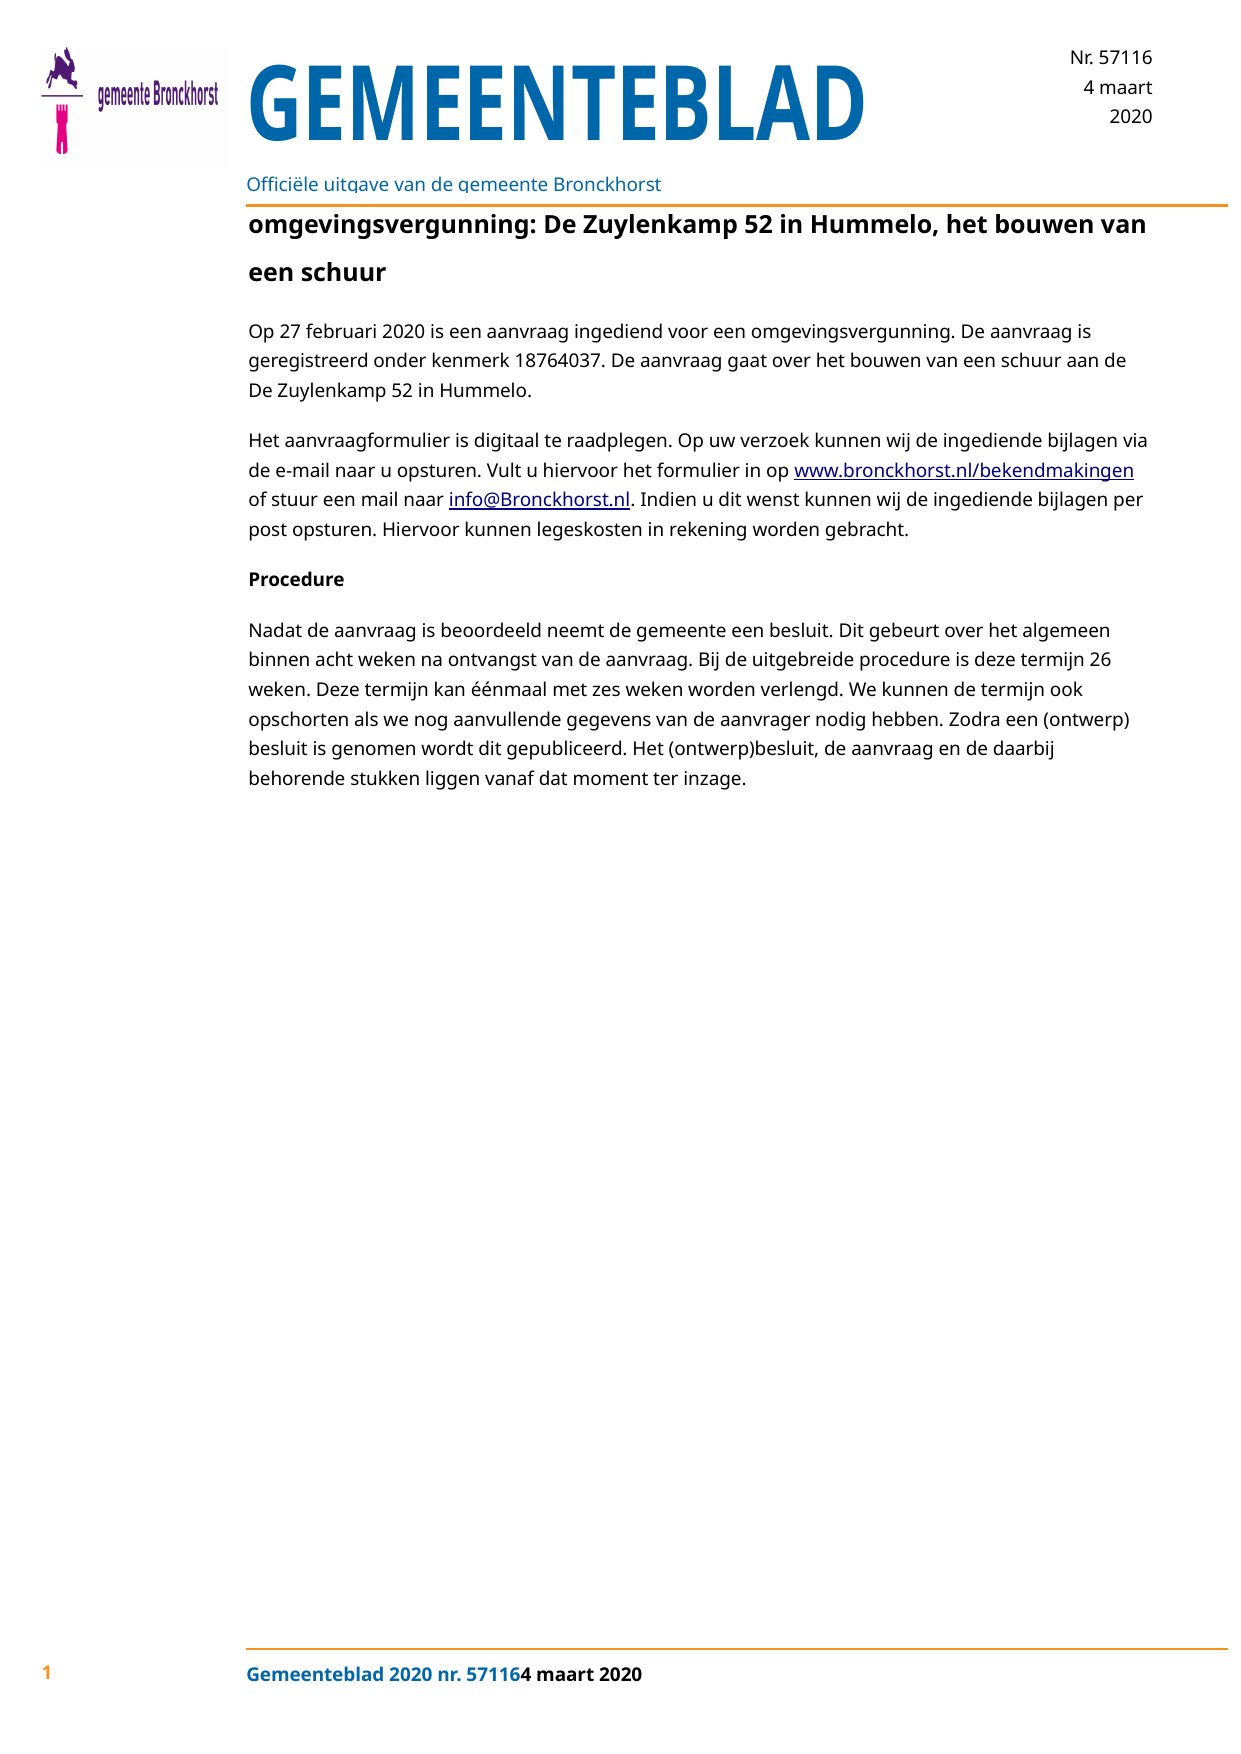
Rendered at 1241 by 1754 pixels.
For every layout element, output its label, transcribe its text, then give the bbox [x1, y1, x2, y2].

text Het aanvraagformulier is digitaal te raadplegen. Op uw verzoek kunnen wij de ingediende bijlagen via de e-mail naar u opsturen. Vult u hiervoor het formulier in op www.bronckhorst.nl/bekendmakingen of stuur een mail naar info@Bronckhorst.nl. Indien u dit wenst kunnen wij de ingediende bijlagen per post opsturen. Hiervoor kunnen legeskosten in rekening worden gebracht. [248, 427, 1152, 542]
text Procedure [248, 567, 1152, 592]
text Op 27 februari 2020 is een aanvraag ingediend voor een omgevingsvergunning. De aanvraag is geregistreerd onder kenmerk 18764037. De aanvraag gaat over het bouwen van een schuur aan de De Zuylenkamp 52 in Hummelo. [248, 318, 1152, 403]
text Nadat de aanvraag is beoordeeld neemt de gemeente een besluit. Dit gebeurt over het algemeen binnen acht weken na ontvangst van de aanvraag. Bij de uitgebreide procedure is deze termijn 26 weken. Deze termijn kan éénmaal met zes weken worden verlengd. We kunnen de termijn ook opschorten als we nog aanvullende gegevens van de aanvrager nodig hebben. Zodra een (ontwerp) besluit is genomen wordt dit gepubliceerd. Het (ontwerp)besluit, de aanvraag en de daarbij behorende stukken liggen vanaf dat moment ter inzage. [248, 617, 1152, 791]
text omgevingsvergunning: De Zuylenkamp 52 in Hummelo, het bouwen van een schuur [248, 207, 1152, 288]
picture [41, 47, 231, 172]
